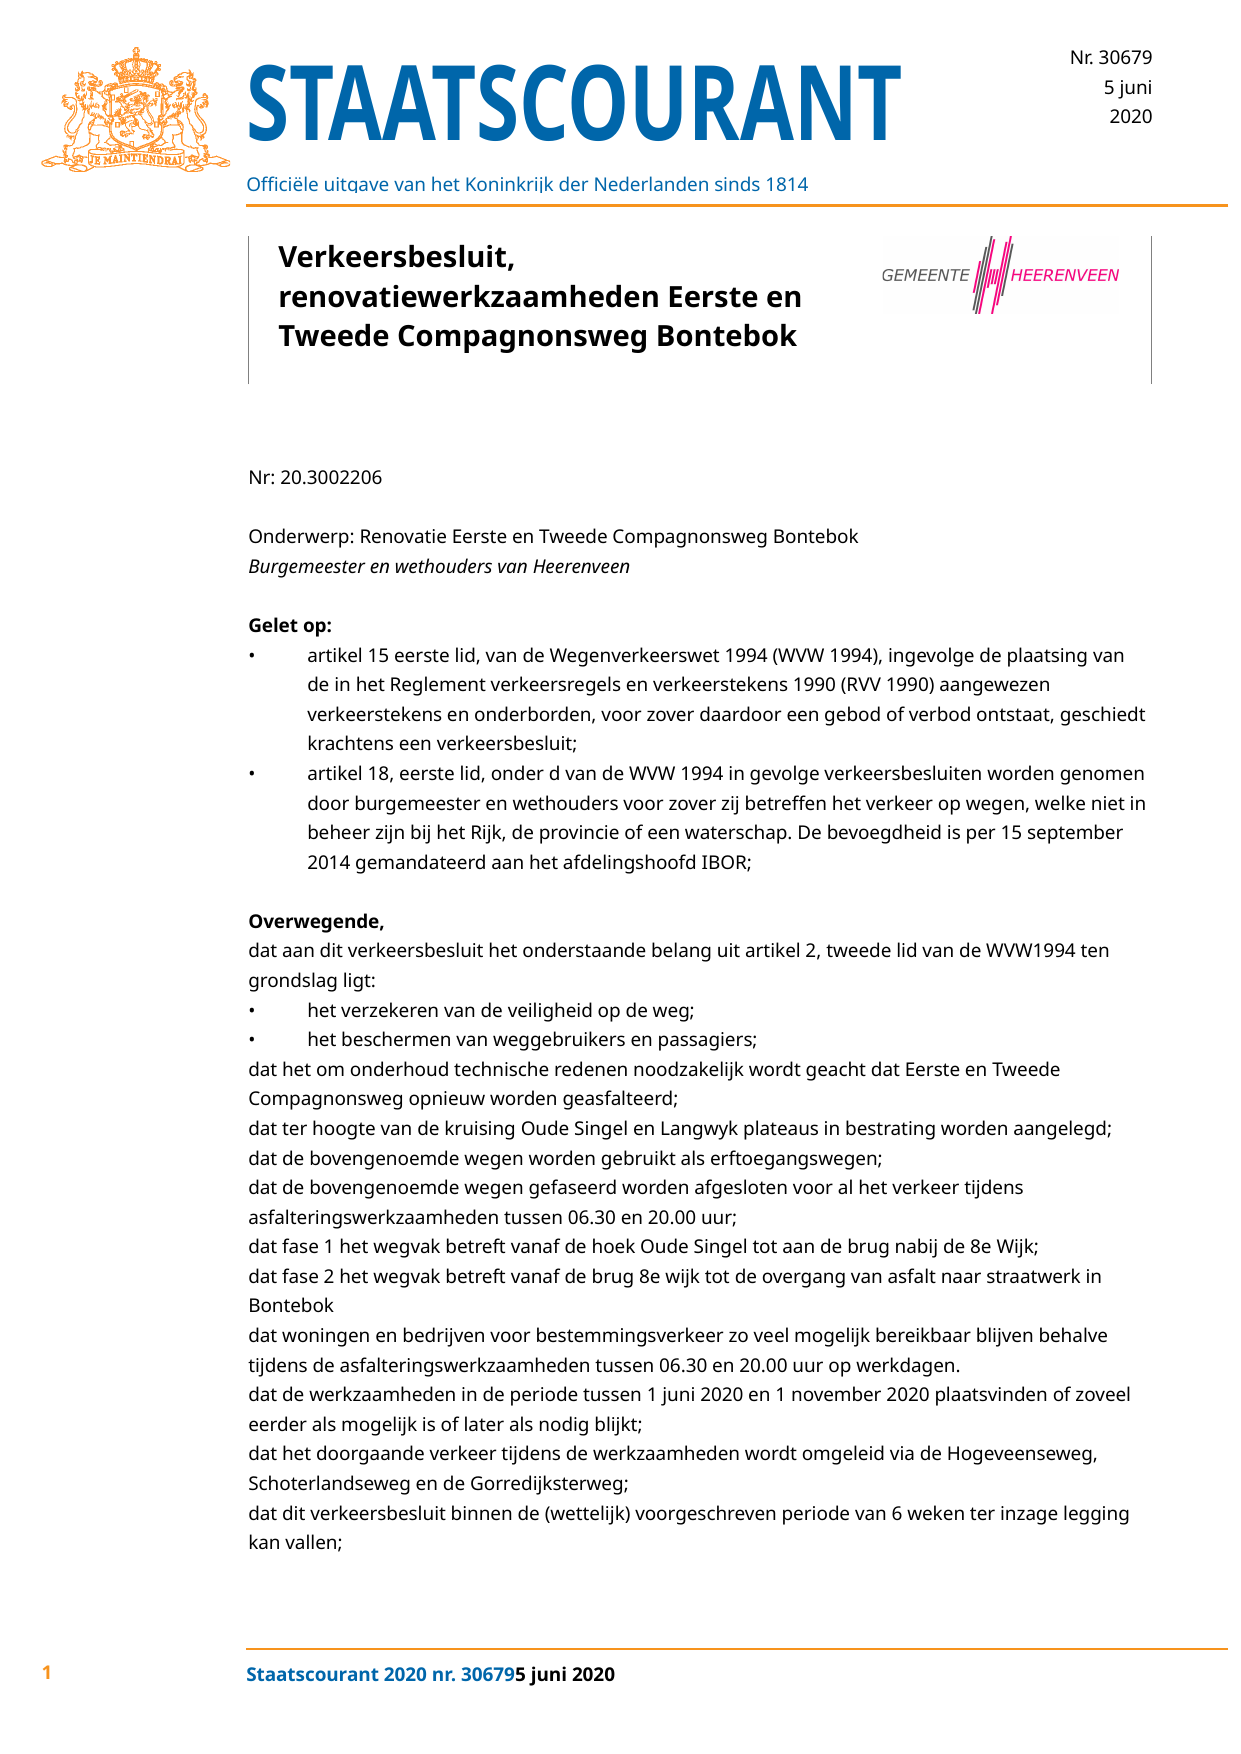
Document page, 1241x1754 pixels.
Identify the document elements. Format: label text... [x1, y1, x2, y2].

list het verzekeren van de veiligheid op de weg; [248, 997, 1152, 1022]
text dat de werkzaamheden in de periode tussen 1 juni 2020 en 1 november 2020 plaatsvinden of zoveel eerder als mogelijk is of later als nodig blijkt; [248, 1381, 1152, 1437]
text dat fase 2 het wegvak betreft vanaf de brug 8e wijk tot de overgang van asfalt naar straatwerk in Bontebok [248, 1263, 1152, 1318]
list artikel 18, eerste lid, onder d van de WVW 1994 in gevolge verkeersbesluiten worden genomen door burgemeester en wethouders voor zover zij betreffen het verkeer op wegen, welke niet in beheer zijn bij het Rijk, de provincie of een waterschap. De bevoegdheid is per 15 september 2014 gemandateerd aan het afdelingshoofd IBOR; [248, 760, 1152, 874]
text dat de bovengenoemde wegen worden gebruikt als erftoegangswegen; [248, 1145, 1152, 1170]
text dat fase 1 het wegvak betreft vanaf de hoek Oude Singel tot aan de brug nabij de 8e Wijk; [248, 1233, 1152, 1259]
picture [41, 47, 231, 172]
text dat ter hoogte van de kruising Oude Singel en Langwyk plateaus in bestrating worden aangelegd; [248, 1115, 1152, 1141]
table_header [850, 236, 1151, 384]
list artikel 15 eerste lid, van de Wegenverkeerswet 1994 (WVW 1994), ingevolge de plaatsing van de in het Reglement verkeersregels en verkeerstekens 1990 (RVV 1990) aangewezen verkeerstekens en onderborden, voor zover daardoor een gebod of verbod ontstaat, geschiedt krachtens een verkeersbesluit; [248, 642, 1152, 756]
text dat het om onderhoud technische redenen noodzakelijk wordt geacht dat Eerste en Tweede Compagnonsweg opnieuw worden geasfalteerd; [248, 1056, 1152, 1111]
text dat aan dit verkeersbesluit het onderstaande belang uit artikel 2, tweede lid van de WVW1994 ten grondslag ligt: [248, 938, 1152, 993]
picture [882, 236, 1119, 314]
text Onderwerp: Renovatie Eerste en Tweede Compagnonsweg Bontebok [248, 523, 1152, 549]
text Gelet op: [248, 612, 1152, 638]
text Overwegende, [248, 908, 1152, 934]
text dat dit verkeersbesluit binnen de (wettelijk) voorgeschreven periode van 6 weken ter inzage legging kan vallen; [248, 1500, 1152, 1555]
list het beschermen van weggebruikers en passagiers; [248, 1026, 1152, 1052]
text Burgemeester en wethouders van Heerenveen [248, 553, 1152, 579]
text dat woningen en bedrijven voor bestemmingsverkeer zo veel mogelijk bereikbaar blijven behalve tijdens de asfalteringswerkzaamheden tussen 06.30 en 20.00 uur op werkdagen. [248, 1322, 1152, 1377]
text dat het doorgaande verkeer tijdens de werkzaamheden wordt omgeleid via de Hogeveenseweg, Schoterlandseweg en de Gorredijksterweg; [248, 1441, 1152, 1496]
text dat de bovengenoemde wegen gefaseerd worden afgesloten voor al het verkeer tijdens asfalteringswerkzaamheden tussen 06.30 en 20.00 uur; [248, 1174, 1152, 1229]
text Nr: 20.3002206 [248, 464, 1152, 490]
table_header Verkeersbesluit, renovatiewerkzaamheden Eerste en Tweede Compagnonsweg Bontebok [249, 236, 850, 384]
